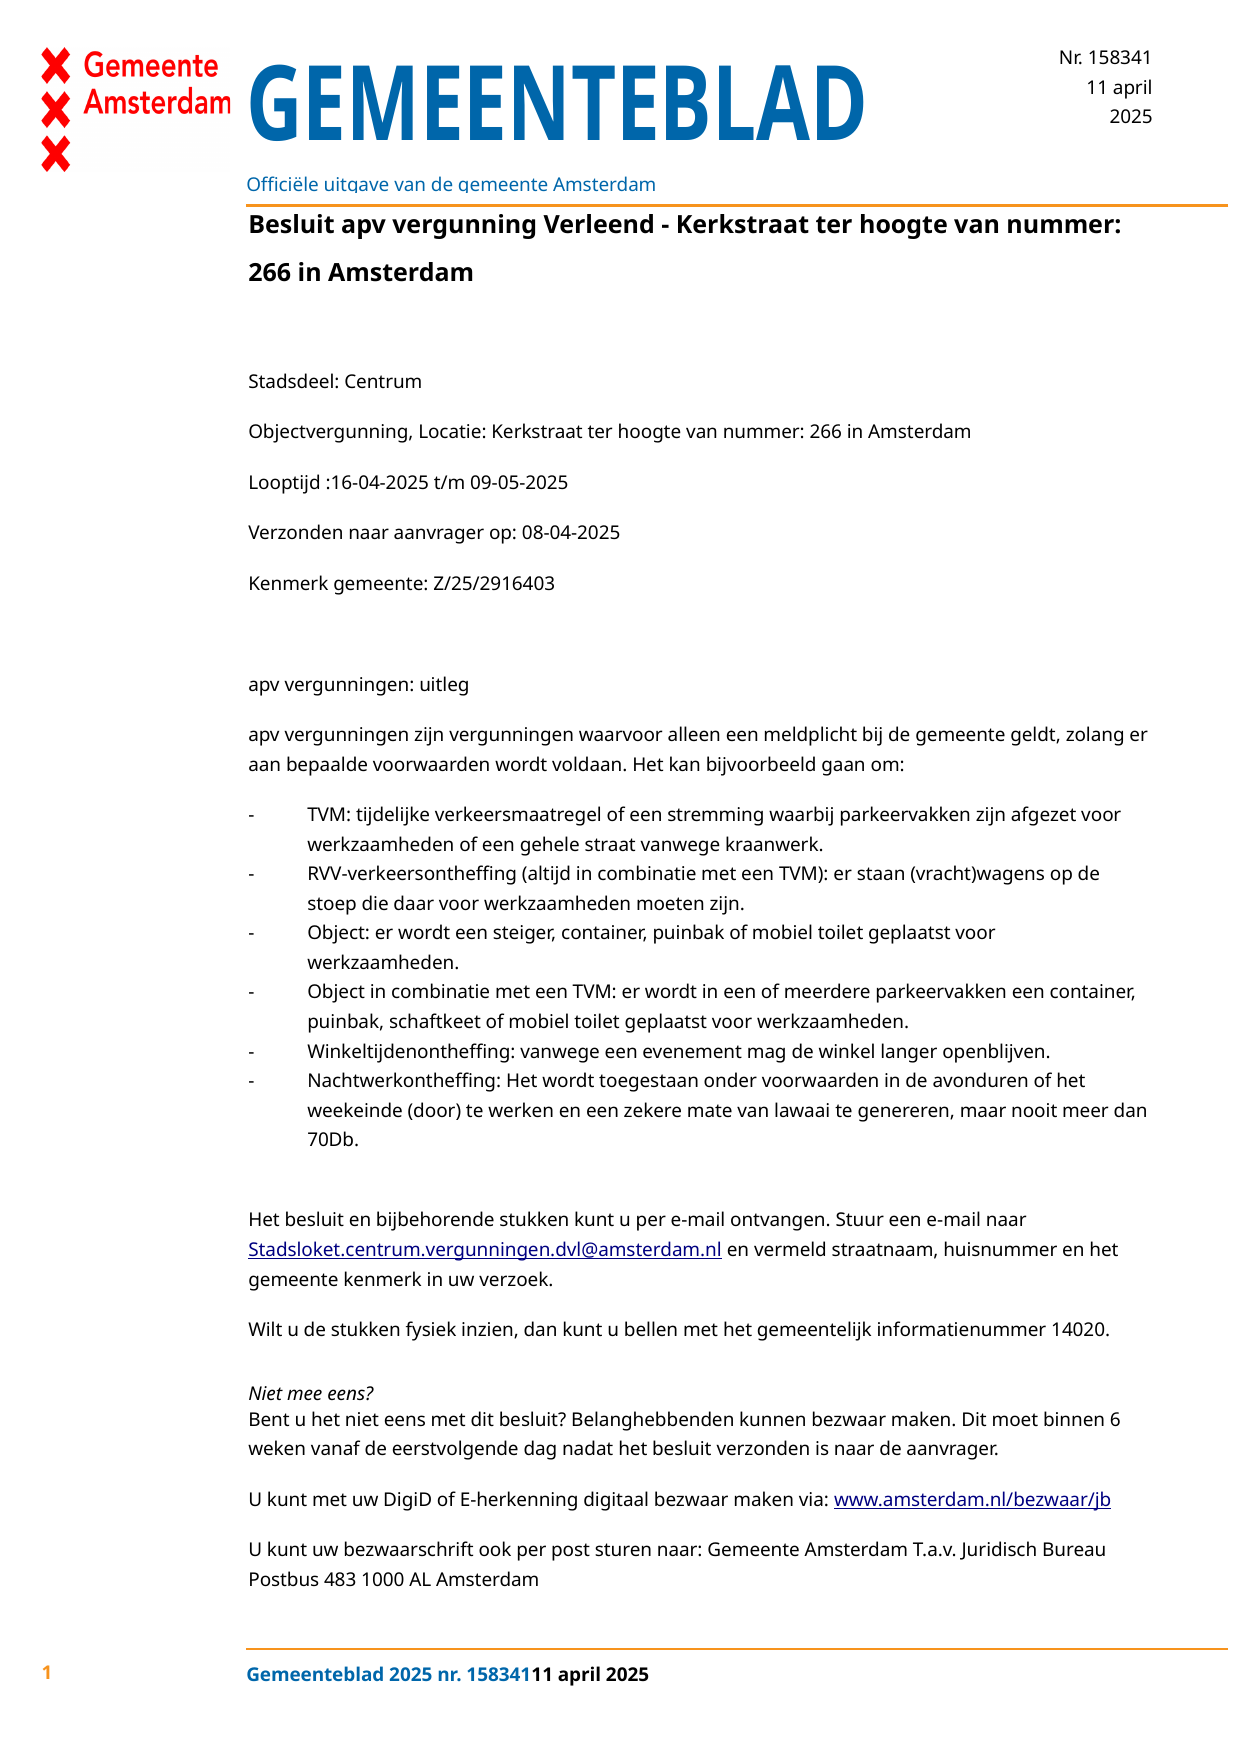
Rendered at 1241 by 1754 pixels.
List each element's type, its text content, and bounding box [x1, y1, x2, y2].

text Objectvergunning, Locatie: Kerkstraat ter hoogte van nummer: 266 in Amsterdam [248, 419, 1152, 444]
text Verzonden naar aanvrager op: 08-04-2025 [248, 519, 1152, 545]
text Besluit apv vergunning Verleend - Kerkstraat ter hoogte van nummer: 266 in Amsterdam [248, 207, 1152, 288]
list Object in combinatie met een TVM: er wordt in een of meerdere parkeervakken een container, puinbak, schaftkeet of mobiel toilet geplaatst voor werkzaamheden. [248, 979, 1152, 1034]
list RVV-verkeersontheffing (altijd in combinatie met een TVM): er staan (vracht)wagens op de stoep die daar voor werkzaamheden moeten zijn. [248, 860, 1152, 916]
list Object: er wordt een steiger, container, puinbak of mobiel toilet geplaatst voor werkzaamheden. [248, 919, 1152, 975]
text Looptijd :16-04-2025 t/m 09-05-2025 [248, 469, 1152, 495]
list Winkeltijdenontheffing: vanwege een evenement mag de winkel langer openblijven. [248, 1038, 1152, 1064]
list TVM: tijdelijke verkeersmaatregel of een stremming waarbij parkeervakken zijn afgezet voor werkzaamheden of een gehele straat vanwege kraanwerk. [248, 801, 1152, 857]
text Wilt u de stukken fysiek inzien, dan kunt u bellen met het gemeentelijk informatienummer 14020. [248, 1316, 1152, 1342]
text Bent u het niet eens met dit besluit? Belanghebbenden kunnen bezwaar maken. Dit moet binnen 6 weken vanaf de eerstvolgende dag nadat het besluit verzonden is naar de aanvrager. [248, 1406, 1152, 1461]
text Kenmerk gemeente: Z/25/2916403 [248, 570, 1152, 596]
text apv vergunningen: uitleg [248, 671, 1152, 697]
text apv vergunningen zijn vergunningen waarvoor alleen een meldplicht bij de gemeente geldt, zolang er aan bepaalde voorwaarden wordt voldaan. Het kan bijvoorbeeld gaan om: [248, 721, 1152, 777]
picture [41, 47, 231, 172]
text U kunt uw bezwaarschrift ook per post sturen naar: Gemeente Amsterdam T.a.v. Juridisch Bureau Postbus 483 1000 AL Amsterdam [248, 1536, 1152, 1592]
text Het besluit en bijbehorende stukken kunt u per e-mail ontvangen. Stuur een e-mail naar Stadsloket.centrum.vergunningen.dvl@amsterdam.nl en vermeld straatnaam, huisnummer en het gemeente kenmerk in uw verzoek. [248, 1207, 1152, 1292]
text Niet mee eens? [248, 1380, 1152, 1406]
list Nachtwerkontheffing: Het wordt toegestaan onder voorwaarden in de avonduren of het weekeinde (door) te werken en een zekere mate van lawaai te genereren, maar nooit meer dan 70Db. [248, 1067, 1152, 1152]
text U kunt met uw DigiD of E-herkenning digitaal bezwaar maken via: www.amsterdam.nl/bezwaar/jb [248, 1486, 1152, 1512]
text Stadsdeel: Centrum [248, 368, 1152, 394]
